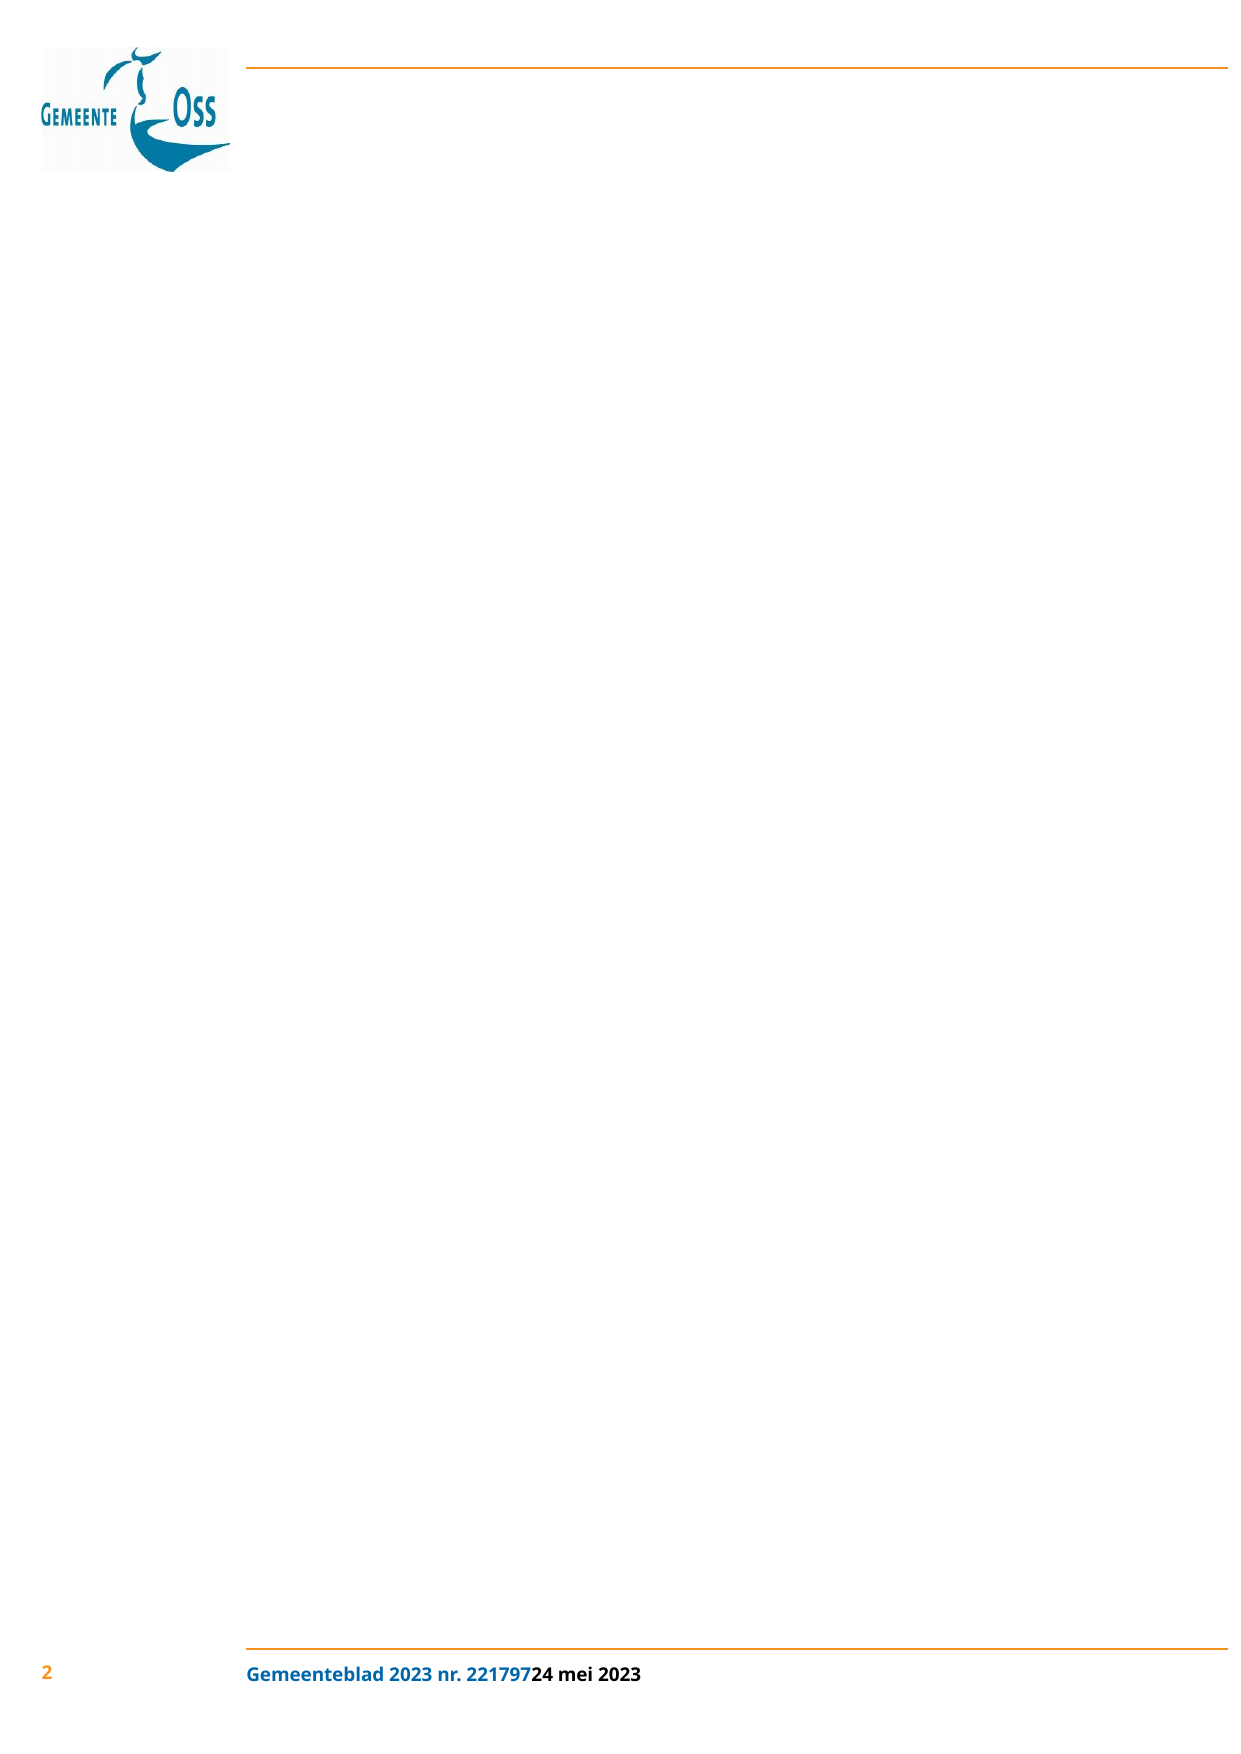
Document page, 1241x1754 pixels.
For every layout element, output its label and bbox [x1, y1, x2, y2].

picture [41, 47, 231, 172]
